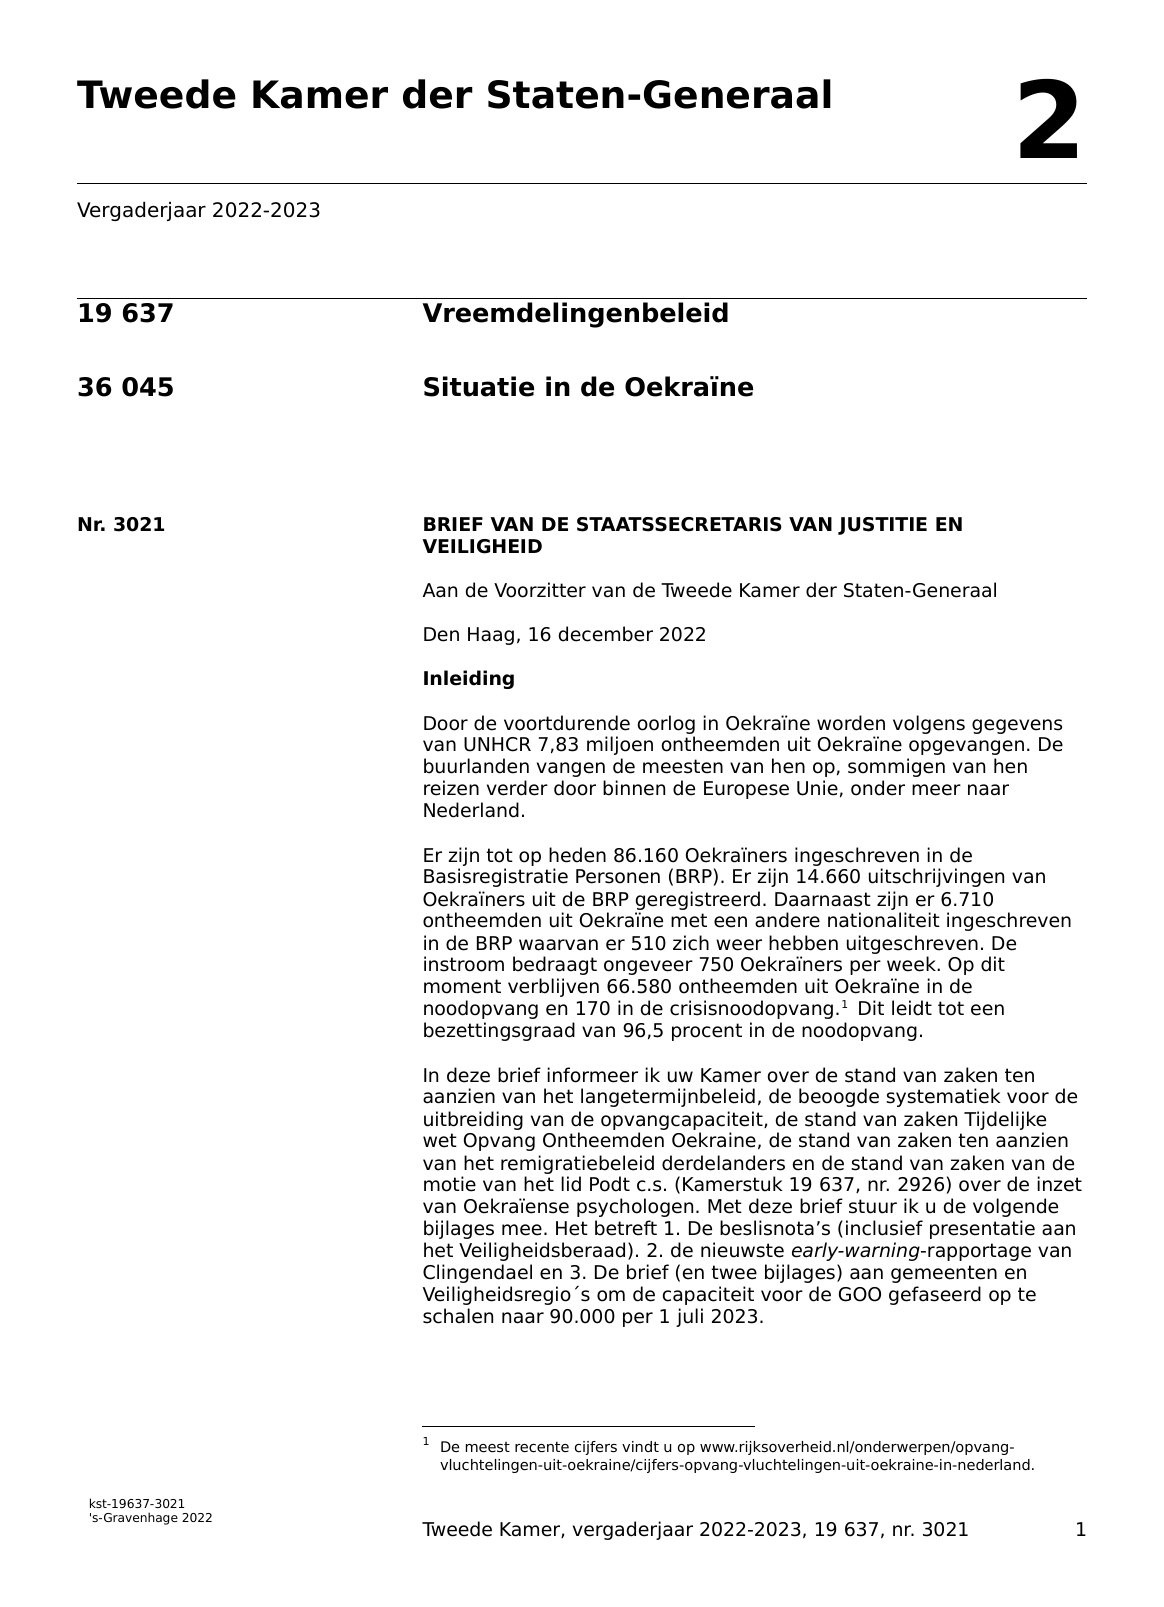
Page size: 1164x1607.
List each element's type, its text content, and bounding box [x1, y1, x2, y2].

text kst-19637-3021 [88, 1497, 323, 1511]
table_header Tweede Kamer der Staten-Generaal [77, 59, 886, 183]
text In deze brief informeer ik uw Kamer over de stand van zaken ten aanzien van het langetermijnbeleid, de beoogde systematiek voor de uitbreiding van de opvangcapaciteit, de stand van zaken Tijdelijke wet Opvang Ontheemden Oekraine, de stand van zaken ten aanzien van het remigratiebeleid derdelanders en de stand van zaken van de motie van het lid Podt c.s. (Kamerstuk 19 637, nr. 2926) over de inzet van Oekraïense psychologen. Met deze brief stuur ik u de volgende bijlages mee. Het betreft 1. De beslisnota’s (inclusief presentatie aan het Veiligheidsberaad). 2. de nieuwste early-warning-rapportage van Clingendael en 3. De brief (en twee bijlages) aan gemeenten en Veiligheidsregio´s om de capaciteit voor de GOO gefaseerd op te schalen naar 90.000 per 1 juli 2023. [422, 1064, 1087, 1328]
text De meest recente cijfers vindt u op www.rijksoverheid.nl/onderwerpen/opvang-vluchtelingen-uit-oekraine/cijfers-opvang-vluchtelingen-uit-oekraine-in-nederland. [422, 1435, 1087, 1474]
subtitle 36 045 Situatie in de Oekraïne [77, 373, 1087, 403]
text Aan de Voorzitter van de Tweede Kamer der Staten-Generaal [422, 580, 1087, 602]
text Er zijn tot op heden 86.160 Oekraïners ingeschreven in de Basisregistratie Personen (BRP). Er zijn 14.660 uitschrijvingen van Oekraïners uit de BRP geregistreerd. Daarnaast zijn er 6.710 ontheemden uit Oekraïne met een andere nationaliteit ingeschreven in de BRP waarvan er 510 zich weer hebben uitgeschreven. De instroom bedraagt ongeveer 750 Oekraïners per week. Op dit moment verblijven 66.580 ontheemden uit Oekraïne in de noodopvang en 170 in de crisisnoodopvang. Dit leidt tot een bezettingsgraad van 96,5 procent in de noodopvang. [422, 844, 1087, 1042]
subtitle 19 637 Vreemdelingenbeleid [77, 299, 1087, 329]
text 's-Gravenhage 2022 [88, 1511, 323, 1525]
text Den Haag, 16 december 2022 [422, 624, 1087, 646]
text Door de voortdurende oorlog in Oekraïne worden volgens gegevens van UNHCR 7,83 miljoen ontheemden uit Oekraïne opgevangen. De buurlanden vangen de meesten van hen op, sommigen van hen reizen verder door binnen de Europese Unie, onder meer naar Nederland. [422, 712, 1087, 822]
table_header 2 [886, 59, 1087, 183]
subtitle Nr. 3021 BRIEF VAN DE STAATSSECRETARIS VAN JUSTITIE EN VEILIGHEID [77, 514, 1087, 558]
table_cell Vergaderjaar 2022-2023 [77, 184, 1087, 298]
subtitle Inleiding [422, 668, 1087, 690]
